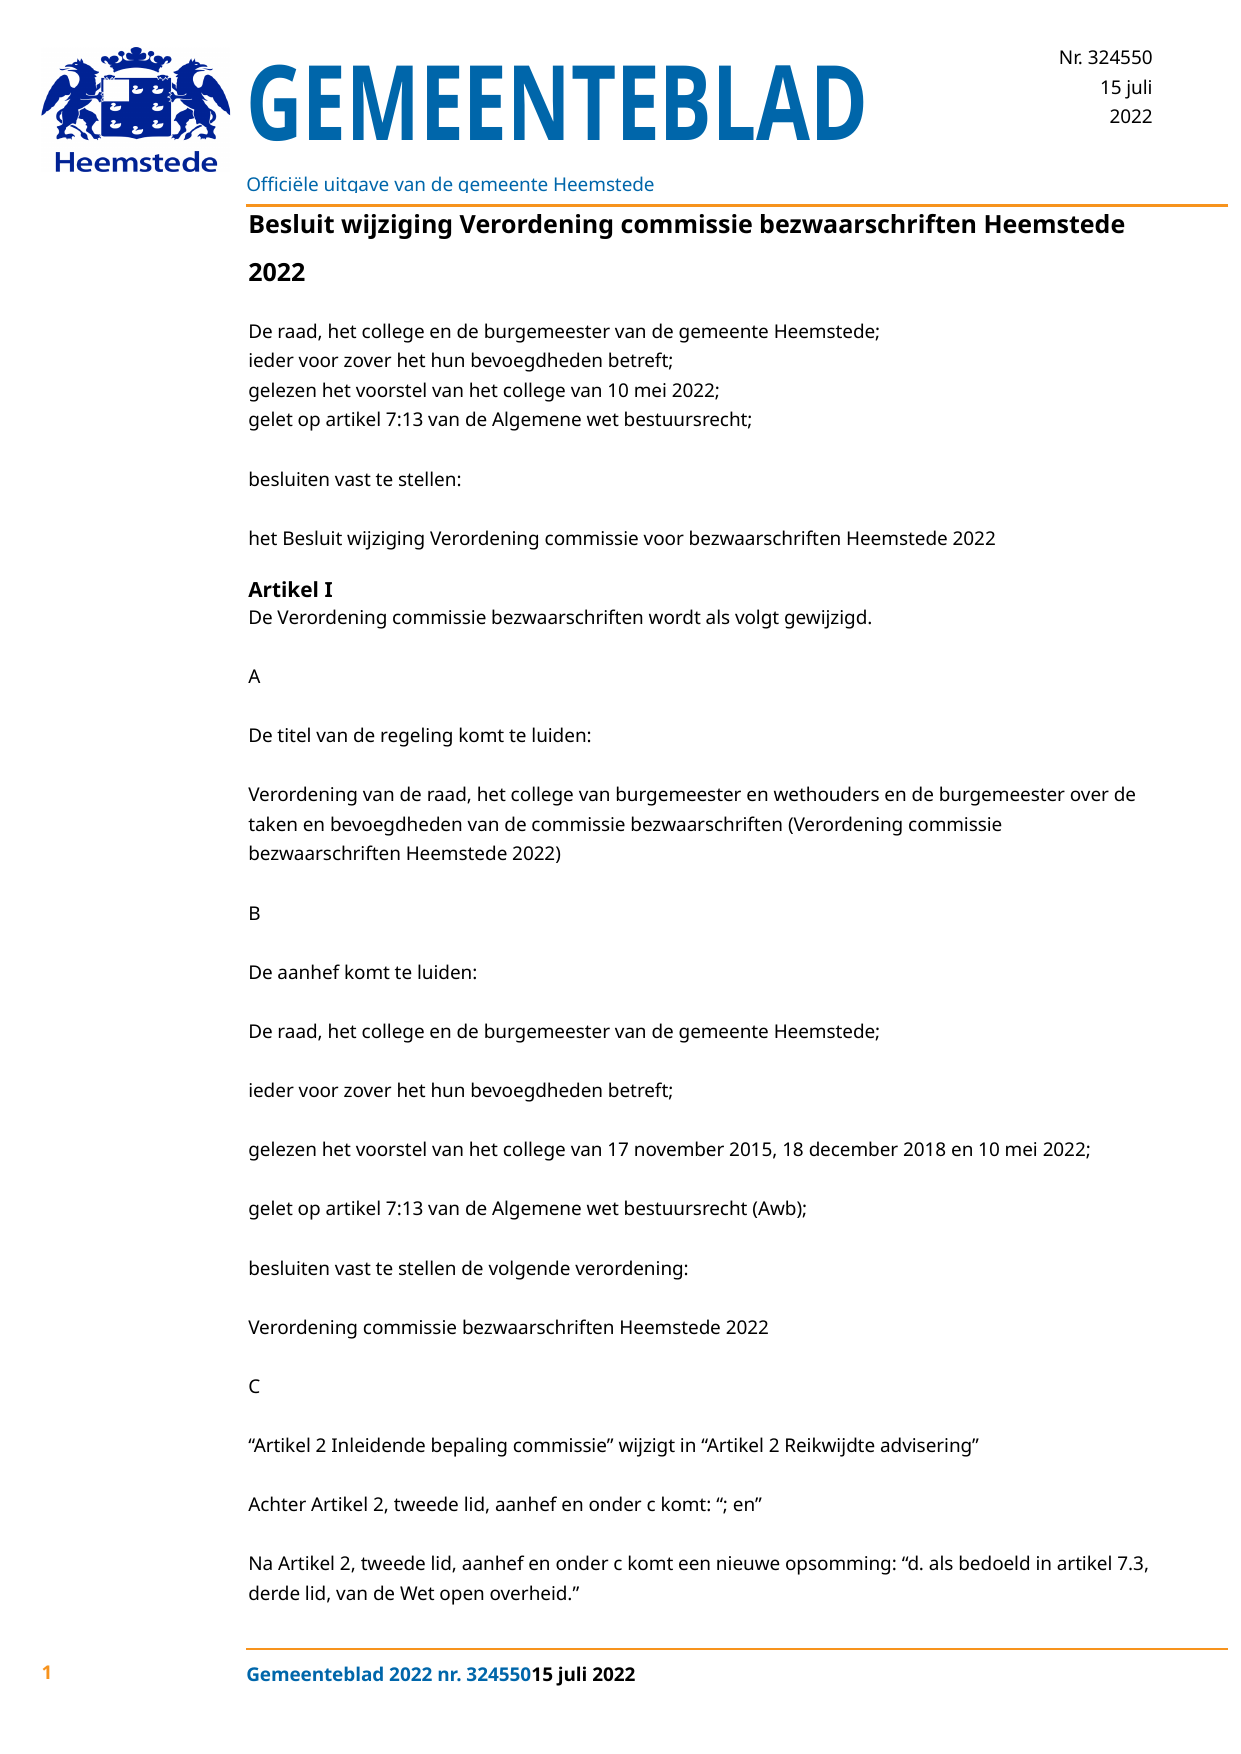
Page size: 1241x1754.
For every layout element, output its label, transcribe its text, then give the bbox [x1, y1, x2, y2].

text Besluit wijziging Verordening commissie bezwaarschriften Heemstede 2022 [248, 207, 1152, 288]
text ieder voor zover het hun bevoegdheden betreft; [248, 1077, 1152, 1103]
text gelet op artikel 7:13 van de Algemene wet bestuursrecht (Awb); [248, 1196, 1152, 1221]
text gelezen het voorstel van het college van 10 mei 2022; [248, 377, 1152, 403]
text ieder voor zover het hun bevoegdheden betreft; [248, 347, 1152, 373]
text “Artikel 2 Inleidende bepaling commissie” wijzigt in “Artikel 2 Reikwijdte advisering” [248, 1432, 1152, 1458]
text besluiten vast te stellen: [248, 466, 1152, 492]
text gelezen het voorstel van het college van 17 november 2015, 18 december 2018 en 10 mei 2022; [248, 1136, 1152, 1162]
text C [248, 1373, 1152, 1399]
text B [248, 900, 1152, 925]
text De raad, het college en de burgemeester van de gemeente Heemstede; [248, 1018, 1152, 1044]
text Na Artikel 2, tweede lid, aanhef en onder c komt een nieuwe opsomming: “d. als bedoeld in artikel 7.3, derde lid, van de Wet open overheid.” [248, 1551, 1152, 1606]
picture [41, 47, 231, 172]
text De Verordening commissie bezwaarschriften wordt als volgt gewijzigd. [248, 604, 1152, 629]
text Verordening commissie bezwaarschriften Heemstede 2022 [248, 1314, 1152, 1339]
text Verordening van de raad, het college van burgemeester en wethouders en de burgemeester over de taken en bevoegdheden van de commissie bezwaarschriften (Verordening commissie bezwaarschriften Heemstede 2022) [248, 781, 1152, 866]
text De aanhef komt te luiden: [248, 959, 1152, 984]
text Artikel I [248, 575, 1152, 604]
text gelet op artikel 7:13 van de Algemene wet bestuursrecht; [248, 407, 1152, 432]
text Achter Artikel 2, tweede lid, aanhef en onder c komt: “; en” [248, 1491, 1152, 1517]
text De raad, het college en de burgemeester van de gemeente Heemstede; [248, 318, 1152, 344]
text De titel van de regeling komt te luiden: [248, 722, 1152, 748]
text A [248, 663, 1152, 689]
text besluiten vast te stellen de volgende verordening: [248, 1255, 1152, 1280]
text het Besluit wijziging Verordening commissie voor bezwaarschriften Heemstede 2022 [248, 525, 1152, 551]
